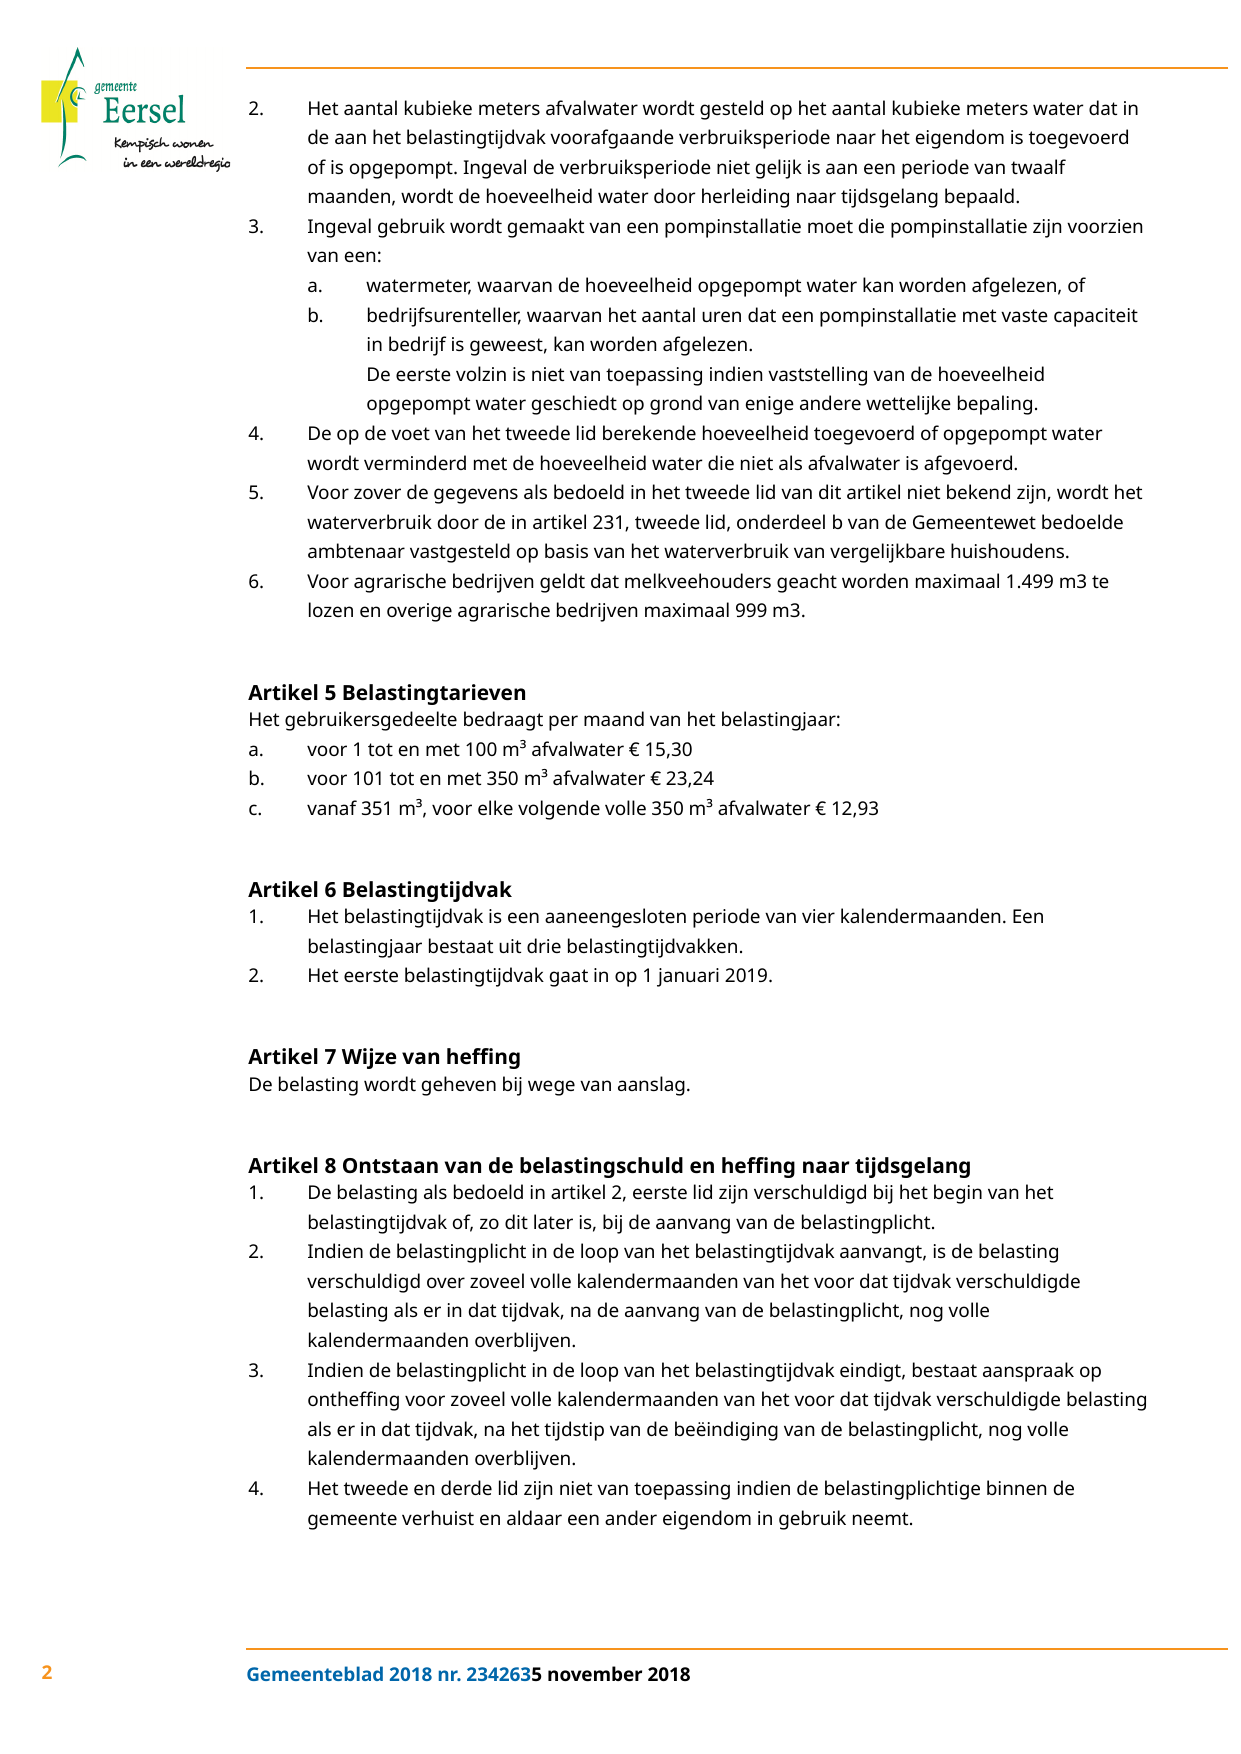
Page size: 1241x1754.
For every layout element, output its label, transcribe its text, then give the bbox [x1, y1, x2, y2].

text Artikel 5 Belastingtarieven [248, 678, 1152, 706]
list Het eerste belastingtijdvak gaat in op 1 januari 2019. [248, 962, 1152, 988]
text Het gebruikersgedeelte bedraagt per maand van het belastingjaar: [248, 706, 1152, 732]
list Het belastingtijdvak is een aaneengesloten periode van vier kalendermaanden. Een belastingjaar bestaat uit drie belastingtijdvakken. [248, 903, 1152, 959]
list vanaf 351 m³, voor elke volgende volle 350 m³ afvalwater € 12,93 [248, 795, 1152, 821]
text Artikel 7 Wijze van heffing [248, 1042, 1152, 1071]
list Het tweede en derde lid zijn niet van toepassing indien de belastingplichtige binnen de gemeente verhuist en aldaar een ander eigendom in gebruik neemt. [248, 1475, 1152, 1531]
picture [41, 47, 231, 172]
list Ingeval gebruik wordt gemaakt van een pompinstallatie moet die pompinstallatie zijn voorzien van een: [248, 213, 1152, 268]
list Indien de belastingplicht in de loop van het belastingtijdvak eindigt, bestaat aanspraak op ontheffing voor zoveel volle kalendermaanden van het voor dat tijdvak verschuldigde belasting als er in dat tijdvak, na het tijdstip van de beëindiging van de belastingplicht, nog volle kalendermaanden overblijven. [248, 1357, 1152, 1471]
list Voor agrarische bedrijven geldt dat melkveehouders geacht worden maximaal 1.499 m3 te lozen en overige agrarische bedrijven maximaal 999 m3. [248, 568, 1152, 623]
list Voor zover de gegevens als bedoeld in het tweede lid van dit artikel niet bekend zijn, wordt het waterverbruik door de in artikel 231, tweede lid, onderdeel b van de Gemeentewet bedoelde ambtenaar vastgesteld op basis van het waterverbruik van vergelijkbare huishoudens. [248, 479, 1152, 564]
list Indien de belastingplicht in de loop van het belastingtijdvak aanvangt, is de belasting verschuldigd over zoveel volle kalendermaanden van het voor dat tijdvak verschuldigde belasting als er in dat tijdvak, na de aanvang van de belastingplicht, nog volle kalendermaanden overblijven. [248, 1238, 1152, 1353]
list voor 101 tot en met 350 m³ afvalwater € 23,24 [248, 765, 1152, 791]
text De belasting wordt geheven bij wege van aanslag. [248, 1071, 1152, 1097]
list De belasting als bedoeld in artikel 2, eerste lid zijn verschuldigd bij het begin van het belastingtijdvak of, zo dit later is, bij de aanvang van de belastingplicht. [248, 1179, 1152, 1235]
list bedrijfsurenteller, waarvan het aantal uren dat een pompinstallatie met vaste capaciteit in bedrijf is geweest, kan worden afgelezen. [307, 302, 1152, 357]
list voor 1 tot en met 100 m³ afvalwater € 15,30 [248, 736, 1152, 761]
list watermeter, waarvan de hoeveelheid opgepompt water kan worden afgelezen, of [307, 272, 1152, 298]
list De op de voet van het tweede lid berekende hoeveelheid toegevoerd of opgepompt water wordt verminderd met de hoeveelheid water die niet als afvalwater is afgevoerd. [248, 420, 1152, 476]
text Artikel 6 Belastingtijdvak [248, 875, 1152, 903]
list Het aantal kubieke meters afvalwater wordt gesteld op het aantal kubieke meters water dat in de aan het belastingtijdvak voorafgaande verbruiksperiode naar het eigendom is toegevoerd of is opgepompt. Ingeval de verbruiksperiode niet gelijk is aan een periode van twaalf maanden, wordt de hoeveelheid water door herleiding naar tijdsgelang bepaald. [248, 95, 1152, 209]
text Artikel 8 Ontstaan van de belastingschuld en heffing naar tijdsgelang [248, 1151, 1152, 1179]
list De eerste volzin is niet van toepassing indien vaststelling van de hoeveelheid opgepompt water geschiedt op grond van enige andere wettelijke bepaling. [307, 361, 1152, 416]
